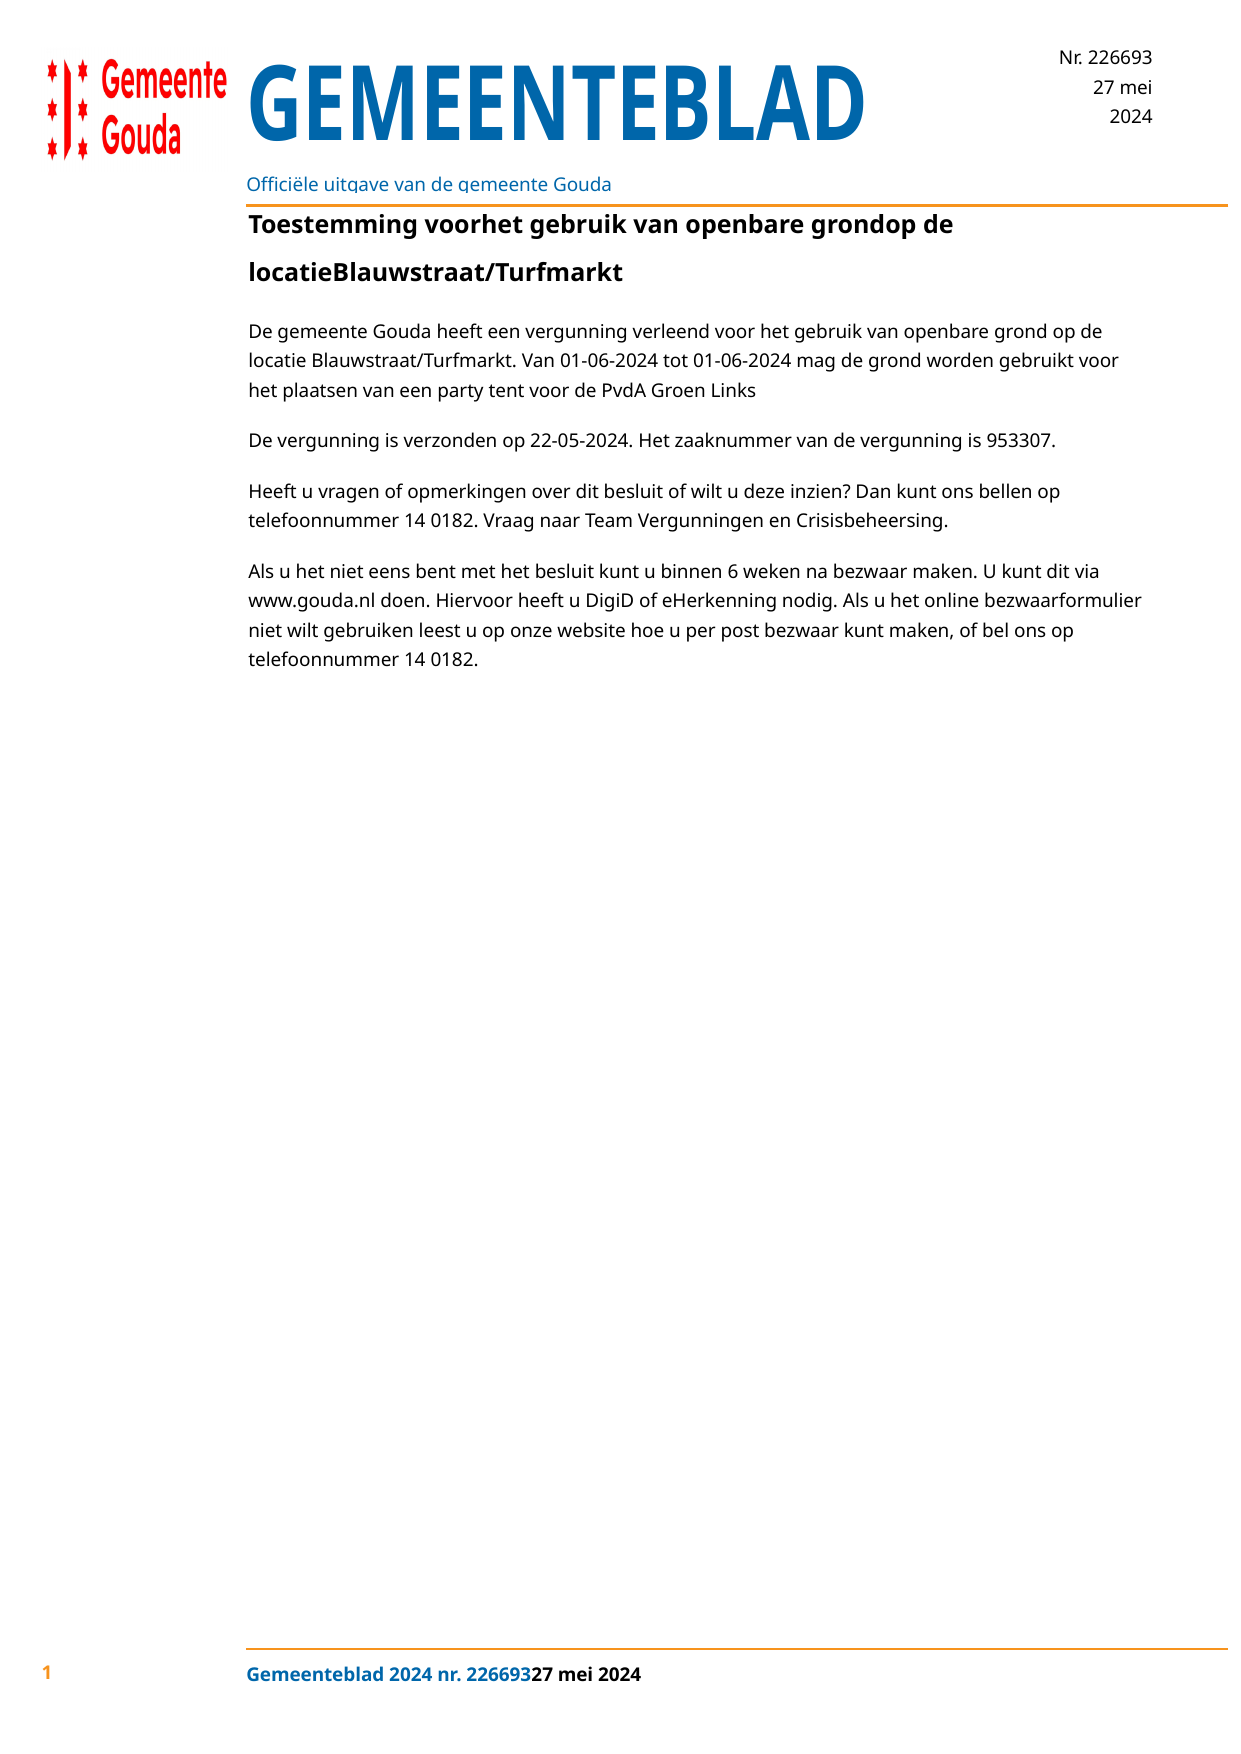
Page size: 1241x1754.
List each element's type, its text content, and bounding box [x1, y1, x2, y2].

text De vergunning is verzonden op 22-05-2024. Het zaaknummer van de vergunning is 953307. [248, 427, 1152, 453]
text Toestemming voorhet gebruik van openbare grondop de locatieBlauwstraat/Turfmarkt [248, 207, 1152, 288]
text De gemeente Gouda heeft een vergunning verleend voor het gebruik van openbare grond op de locatie Blauwstraat/Turfmarkt. Van 01-06-2024 tot 01-06-2024 mag de grond worden gebruikt voor het plaatsen van een party tent voor de PvdA Groen Links [248, 318, 1152, 403]
text Heeft u vragen of opmerkingen over dit besluit of wilt u deze inzien? Dan kunt ons bellen op telefoonnummer 14 0182. Vraag naar Team Vergunningen en Crisisbeheersing. [248, 478, 1152, 533]
text Als u het niet eens bent met het besluit kunt u binnen 6 weken na bezwaar maken. U kunt dit via www.gouda.nl doen. Hiervoor heeft u DigiD of eHerkenning nodig. Als u het online bezwaarformulier niet wilt gebruiken leest u op onze website hoe u per post bezwaar kunt maken, of bel ons op telefoonnummer 14 0182. [248, 558, 1152, 672]
picture [41, 47, 231, 172]
